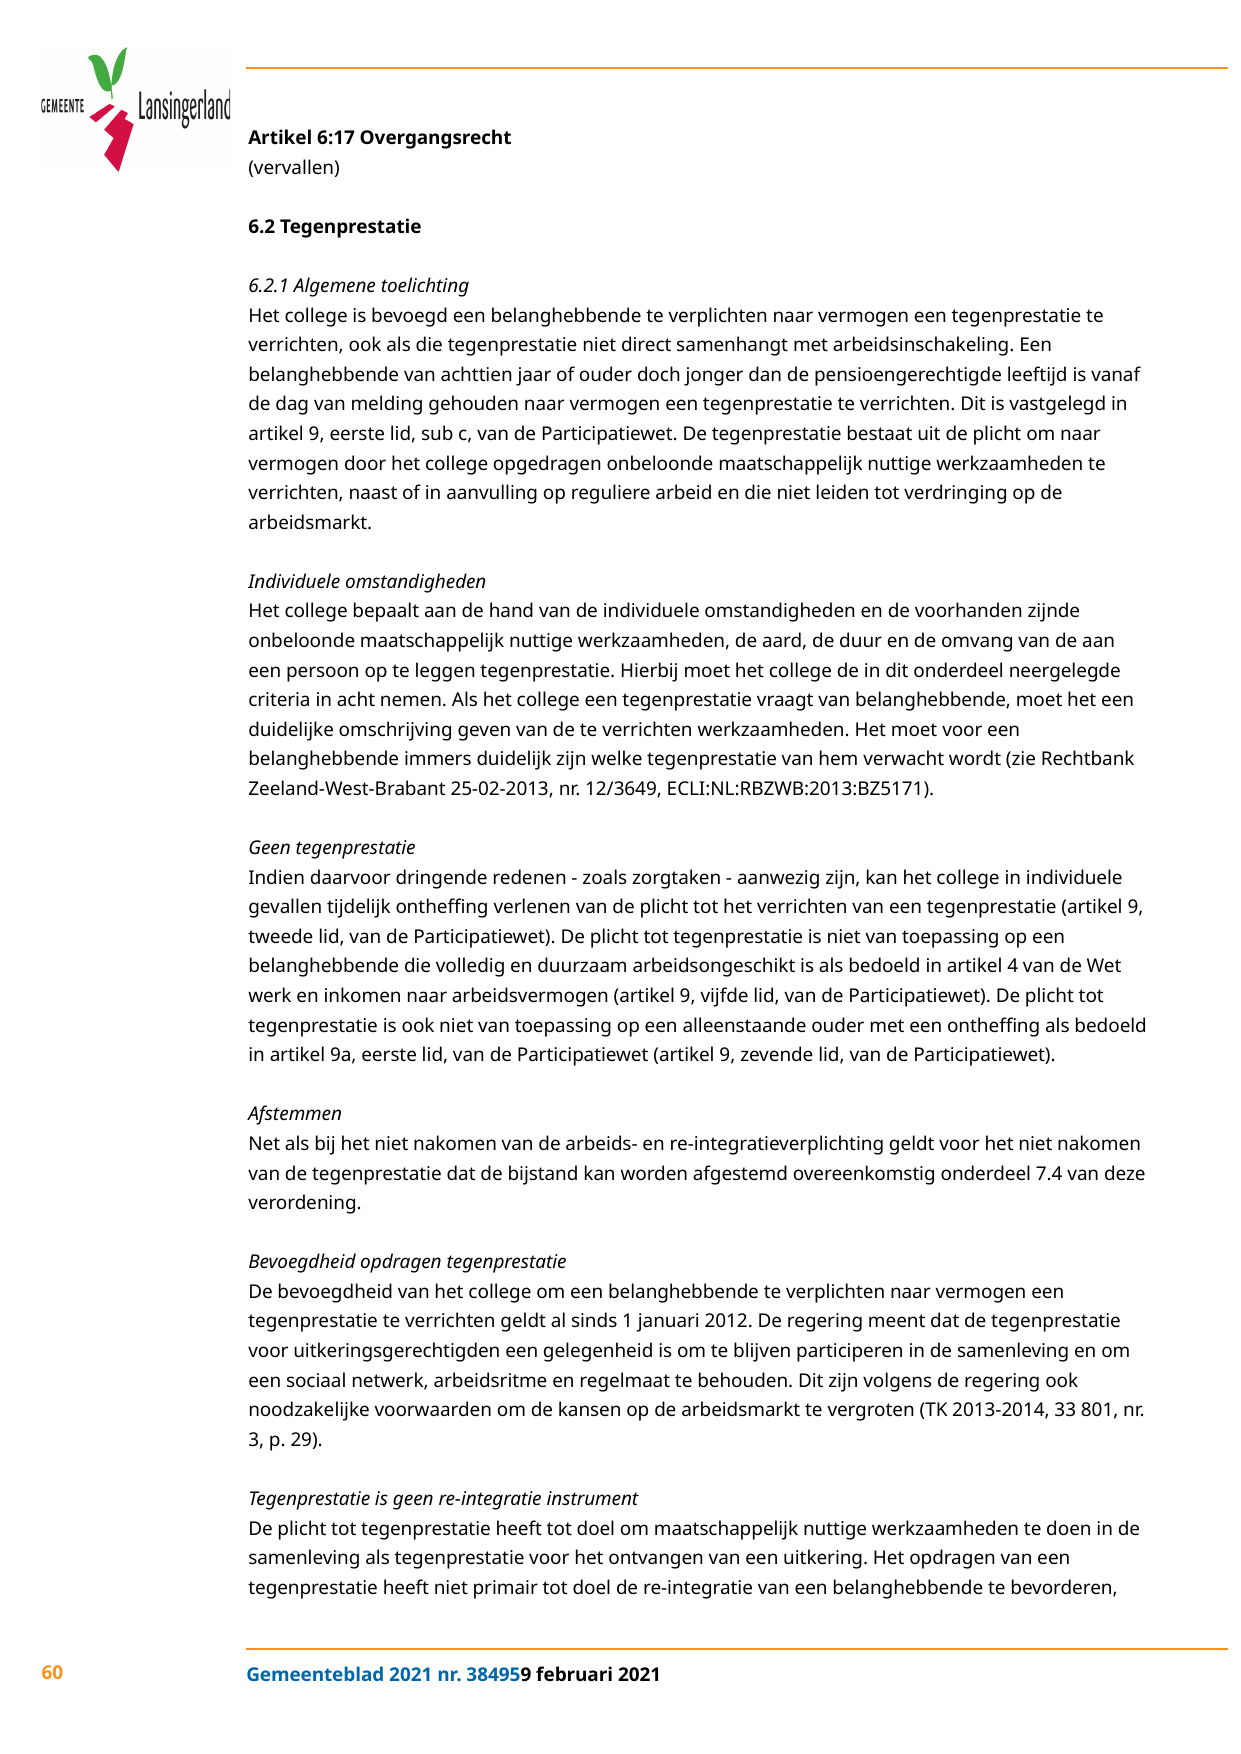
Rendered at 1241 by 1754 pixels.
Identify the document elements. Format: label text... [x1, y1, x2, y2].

text De bevoegdheid van het college om een belanghebbende te verplichten naar vermogen een tegenprestatie te verrichten geldt al sinds 1 januari 2012. De regering meent dat de tegenprestatie voor uitkeringsgerechtigden een gelegenheid is om te blijven participeren in de samenleving en om een sociaal netwerk, arbeidsritme en regelmaat te behouden. Dit zijn volgens de regering ook noodzakelijke voorwaarden om de kansen op de arbeidsmarkt te vergroten (TK 2013-2014, 33 801, nr. 3, p. 29). [248, 1278, 1152, 1452]
text 6.2.1 Algemene toelichting [248, 272, 1152, 298]
text Geen tegenprestatie [248, 834, 1152, 860]
text Het college bepaalt aan de hand van de individuele omstandigheden en de voorhanden zijnde onbeloonde maatschappelijk nuttige werkzaamheden, de aard, de duur en de omvang van de aan een persoon op te leggen tegenprestatie. Hierbij moet het college de in dit onderdeel neergelegde criteria in acht nemen. Als het college een tegenprestatie vraagt van belanghebbende, moet het een duidelijke omschrijving geven van de te verrichten werkzaamheden. Het moet voor een belanghebbende immers duidelijk zijn welke tegenprestatie van hem verwacht wordt (zie Rechtbank Zeeland-West-Brabant 25-02-2013, nr. 12/3649, ECLI:NL:RBZWB:2013:BZ5171). [248, 598, 1152, 801]
text (vervallen) [248, 154, 1152, 180]
text Artikel 6:17 Overgangsrecht [248, 124, 1152, 150]
text Bevoegdheid opdragen tegenprestatie [248, 1248, 1152, 1274]
text Afstemmen [248, 1101, 1152, 1126]
text Indien daarvoor dringende redenen - zoals zorgtaken - aanwezig zijn, kan het college in individuele gevallen tijdelijk ontheffing verlenen van de plicht tot het verrichten van een tegenprestatie (artikel 9, tweede lid, van de Participatiewet). De plicht tot tegenprestatie is niet van toepassing op een belanghebbende die volledig en duurzaam arbeidsongeschikt is als bedoeld in artikel 4 van de Wet werk en inkomen naar arbeidsvermogen (artikel 9, vijfde lid, van de Participatiewet). De plicht tot tegenprestatie is ook niet van toepassing op een alleenstaande ouder met een ontheffing als bedoeld in artikel 9a, eerste lid, van de Participatiewet (artikel 9, zevende lid, van de Participatiewet). [248, 864, 1152, 1067]
text Net als bij het niet nakomen van de arbeids- en re-integratieverplichting geldt voor het niet nakomen van de tegenprestatie dat de bijstand kan worden afgestemd overeenkomstig onderdeel 7.4 van deze verordening. [248, 1130, 1152, 1215]
text Tegenprestatie is geen re-integratie instrument [248, 1485, 1152, 1511]
text 6.2 Tegenprestatie [248, 213, 1152, 239]
text De plicht tot tegenprestatie heeft tot doel om maatschappelijk nuttige werkzaamheden te doen in de samenleving als tegenprestatie voor het ontvangen van een uitkering. Het opdragen van een tegenprestatie heeft niet primair tot doel de re-integratie van een belanghebbende te bevorderen, [248, 1515, 1152, 1600]
picture [41, 47, 231, 172]
text Individuele omstandigheden [248, 568, 1152, 594]
text Het college is bevoegd een belanghebbende te verplichten naar vermogen een tegenprestatie te verrichten, ook als die tegenprestatie niet direct samenhangt met arbeidsinschakeling. Een belanghebbende van achttien jaar of ouder doch jonger dan de pensioengerechtigde leeftijd is vanaf de dag van melding gehouden naar vermogen een tegenprestatie te verrichten. Dit is vastgelegd in artikel 9, eerste lid, sub c, van de Participatiewet. De tegenprestatie bestaat uit de plicht om naar vermogen door het college opgedragen onbeloonde maatschappelijk nuttige werkzaamheden te verrichten, naast of in aanvulling op reguliere arbeid en die niet leiden tot verdringing op de arbeidsmarkt. [248, 302, 1152, 535]
